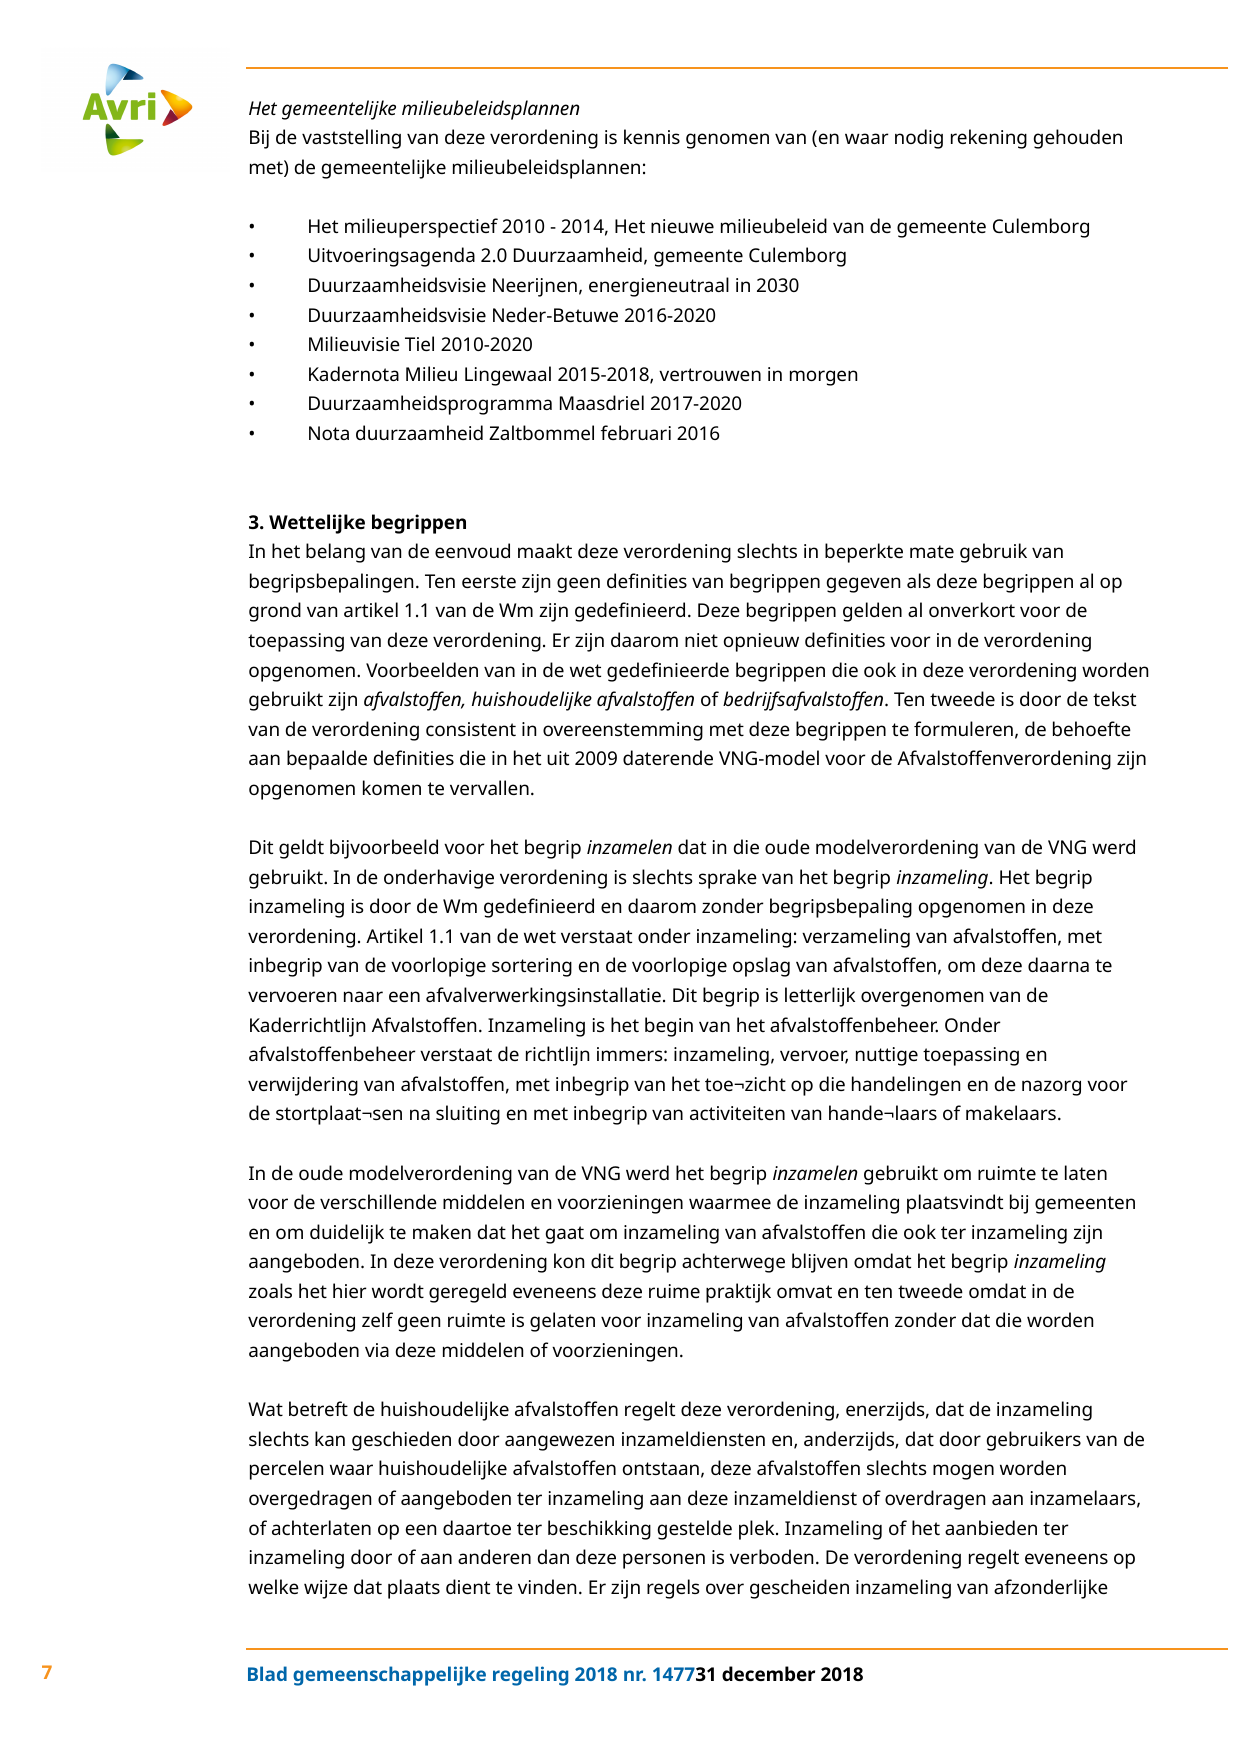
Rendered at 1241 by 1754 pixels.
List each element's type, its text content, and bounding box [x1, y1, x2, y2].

list Uitvoeringsagenda 2.0 Duurzaamheid, gemeente Culemborg [248, 243, 1152, 268]
list Duurzaamheidsvisie Neder-Betuwe 2016-2020 [248, 302, 1152, 328]
list Nota duurzaamheid Zaltbommel februari 2016 [248, 420, 1152, 446]
text Het gemeentelijke milieubeleidsplannen [248, 95, 1152, 121]
list Duurzaamheidsvisie Neerijnen, energieneutraal in 2030 [248, 272, 1152, 298]
list Duurzaamheidsprogramma Maasdriel 2017-2020 [248, 391, 1152, 416]
list Het milieuperspectief 2010 - 2014, Het nieuwe milieubeleid van de gemeente Culemborg [248, 213, 1152, 239]
text Bij de vaststelling van deze verordening is kennis genomen van (en waar nodig rekening gehouden met) de gemeentelijke milieubeleidsplannen: [248, 124, 1152, 180]
picture [41, 47, 231, 172]
list Milieuvisie Tiel 2010-2020 [248, 331, 1152, 357]
text 3. Wettelijke begrippen [248, 509, 1152, 535]
text Dit geldt bijvoorbeeld voor het begrip inzamelen dat in die oude modelverordening van de VNG werd gebruikt. In de onderhavige verordening is slechts sprake van het begrip inzameling. Het begrip inzameling is door de Wm gedefinieerd en daarom zonder begripsbepaling opgenomen in deze verordening. Artikel 1.1 van de wet verstaat onder inzameling: verzameling van afvalstoffen, met inbegrip van de voorlopige sortering en de voorlopige opslag van afvalstoffen, om deze daarna te vervoeren naar een afvalverwerkingsinstallatie. Dit begrip is letterlijk overgenomen van de Kaderrichtlijn Afvalstoffen. Inzameling is het begin van het afvalstoffenbeheer. Onder afvalstoffenbeheer verstaat de richtlijn immers: inzameling, vervoer, nuttige toepassing en verwijdering van afvalstoffen, met inbegrip van het toe¬zicht op die handelingen en de nazorg voor de stortplaat¬sen na sluiting en met inbegrip van activiteiten van hande¬laars of makelaars. [248, 834, 1152, 1126]
text Wat betreft de huishoudelijke afvalstoffen regelt deze verordening, enerzijds, dat de inzameling slechts kan geschieden door aangewezen inzameldiensten en, anderzijds, dat door gebruikers van de percelen waar huishoudelijke afvalstoffen ontstaan, deze afvalstoffen slechts mogen worden overgedragen of aangeboden ter inzameling aan deze inzameldienst of overdragen aan inzamelaars, of achterlaten op een daartoe ter beschikking gestelde plek. Inzameling of het aanbieden ter inzameling door of aan anderen dan deze personen is verboden. De verordening regelt eveneens op welke wijze dat plaats dient te vinden. Er zijn regels over gescheiden inzameling van afzonderlijke [248, 1396, 1152, 1600]
text In de oude modelverordening van de VNG werd het begrip inzamelen gebruikt om ruimte te laten voor de verschillende middelen en voorzieningen waarmee de inzameling plaatsvindt bij gemeenten en om duidelijk te maken dat het gaat om inzameling van afvalstoffen die ook ter inzameling zijn aangeboden. In deze verordening kon dit begrip achterwege blijven omdat het begrip inzameling zoals het hier wordt geregeld eveneens deze ruime praktijk omvat en ten tweede omdat in de verordening zelf geen ruimte is gelaten voor inzameling van afvalstoffen zonder dat die worden aangeboden via deze middelen of voorzieningen. [248, 1160, 1152, 1363]
list Kadernota Milieu Lingewaal 2015-2018, vertrouwen in morgen [248, 361, 1152, 387]
text In het belang van de eenvoud maakt deze verordening slechts in beperkte mate gebruik van begripsbepalingen. Ten eerste zijn geen definities van begrippen gegeven als deze begrippen al op grond van artikel 1.1 van de Wm zijn gedefinieerd. Deze begrippen gelden al onverkort voor de toepassing van deze verordening. Er zijn daarom niet opnieuw definities voor in de verordening opgenomen. Voorbeelden van in de wet gedefinieerde begrippen die ook in deze verordening worden gebruikt zijn afvalstoffen, huishoudelijke afvalstoffen of bedrijfsafvalstoffen. Ten tweede is door de tekst van de verordening consistent in overeenstemming met deze begrippen te formuleren, de behoefte aan bepaalde definities die in het uit 2009 daterende VNG-model voor de Afvalstoffenverordening zijn opgenomen komen te vervallen. [248, 538, 1152, 801]
